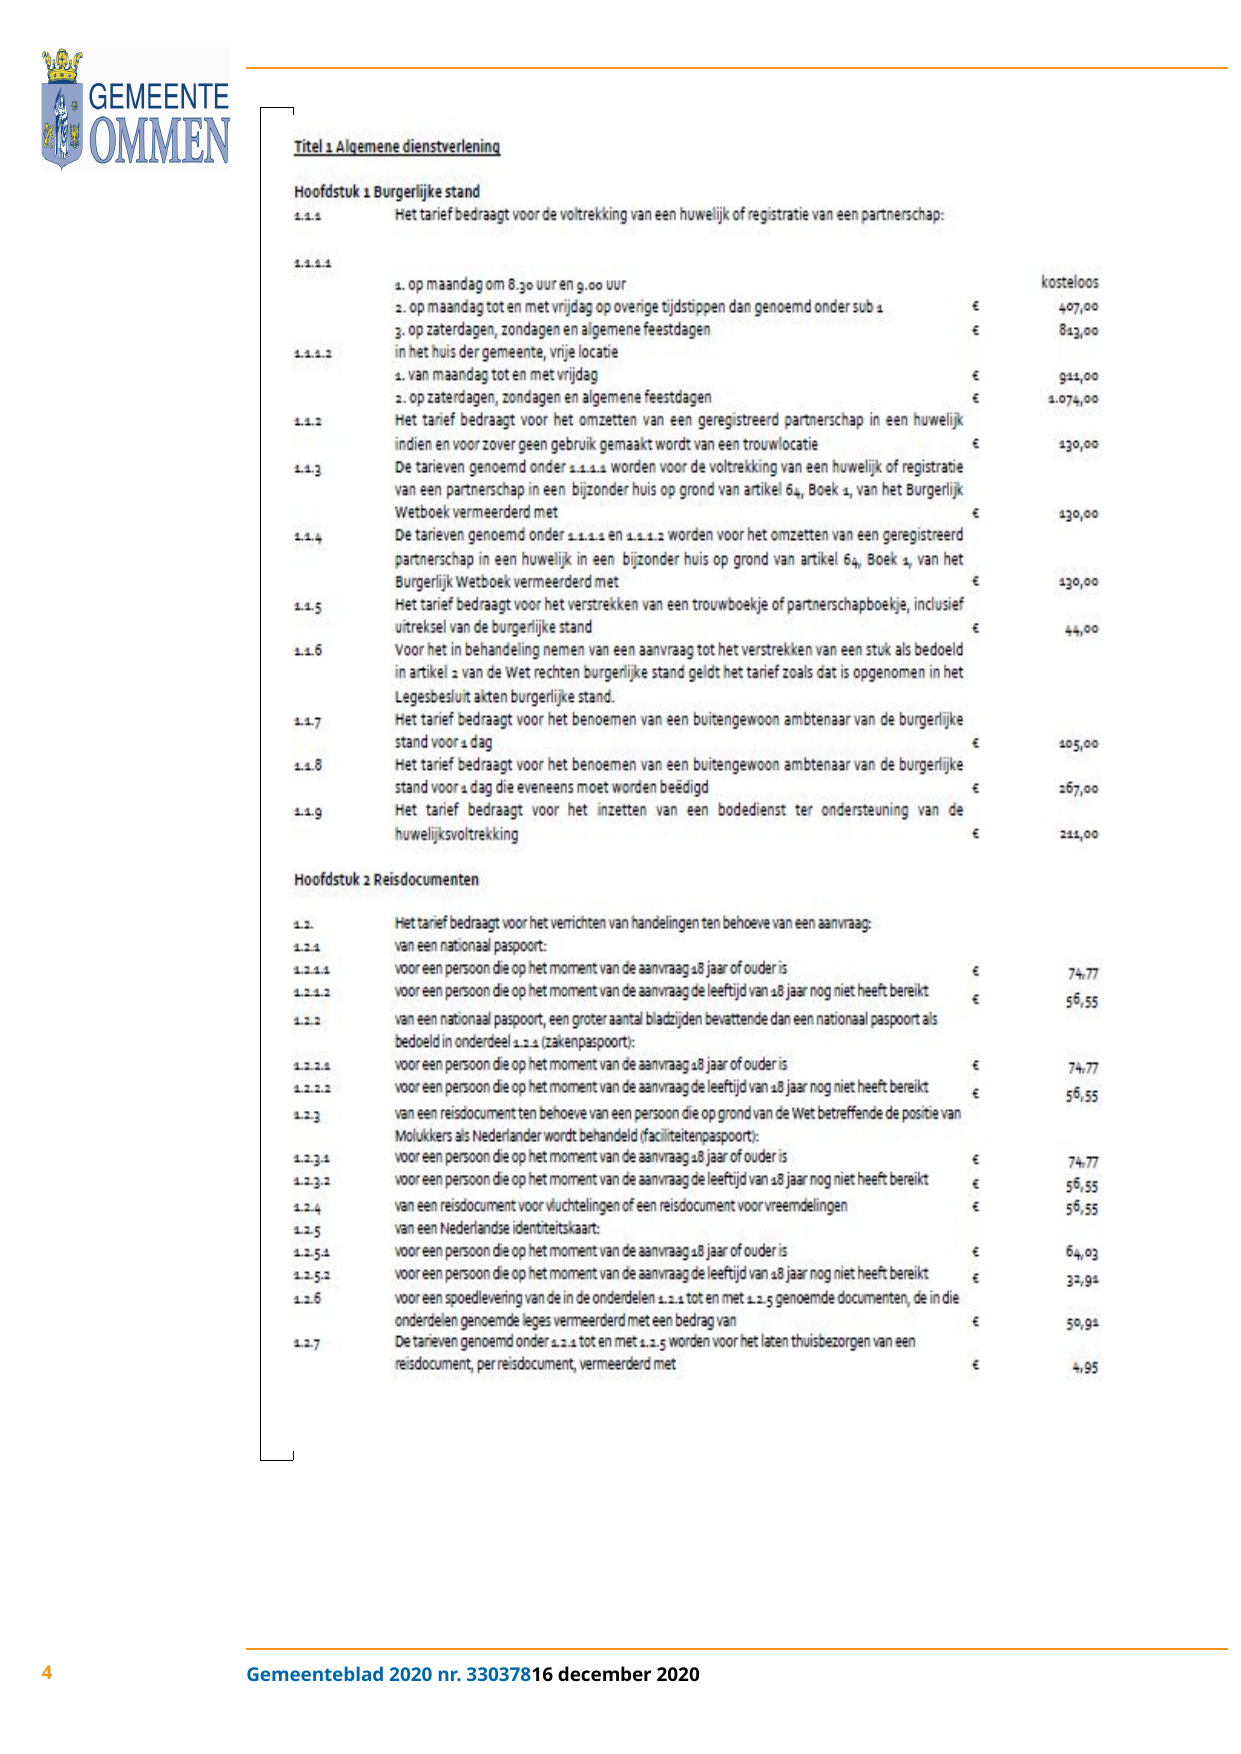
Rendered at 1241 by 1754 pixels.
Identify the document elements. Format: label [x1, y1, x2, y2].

picture [41, 47, 231, 172]
picture [268, 115, 1173, 1451]
